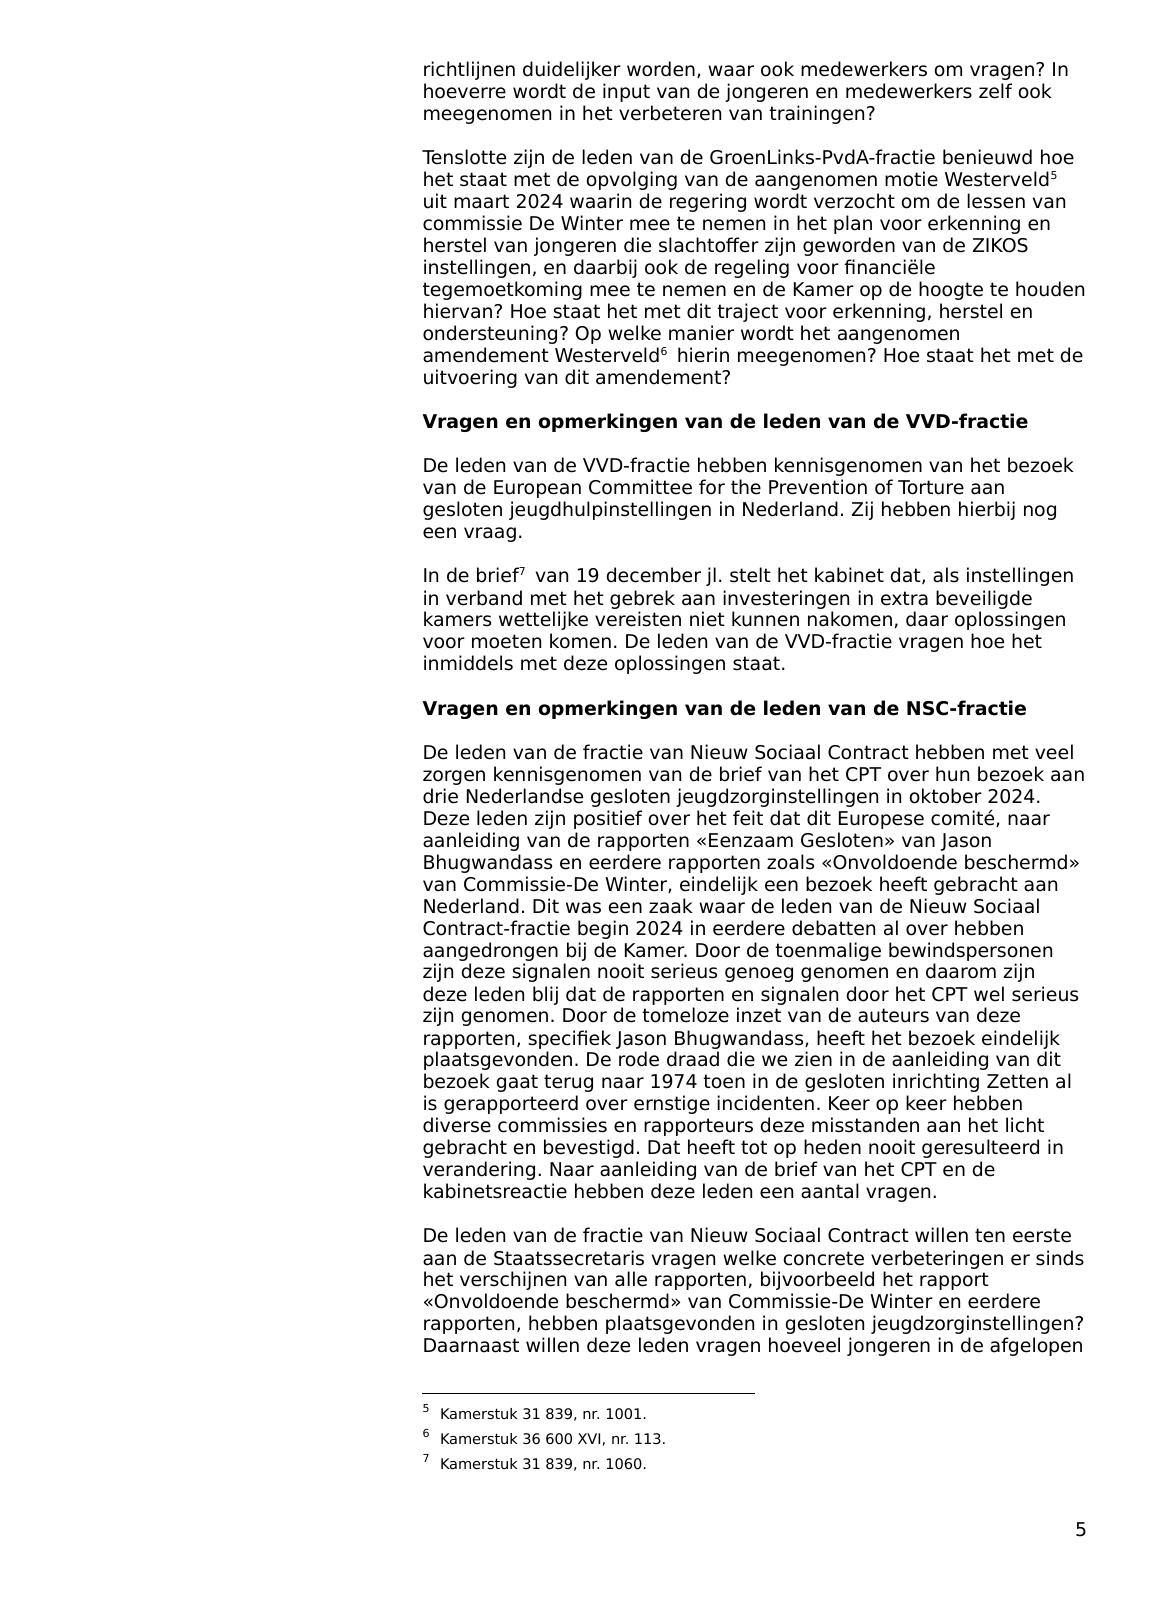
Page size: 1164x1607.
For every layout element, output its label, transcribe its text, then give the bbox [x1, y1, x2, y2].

text Kamerstuk 36 600 XVI, nr. 113. [422, 1427, 1087, 1449]
subtitle Vragen en opmerkingen van de leden van de NSC-fractie [422, 697, 1087, 719]
subtitle Vragen en opmerkingen van de leden van de VVD-fractie [422, 411, 1087, 433]
text richtlijnen duidelijker worden, waar ook medewerkers om vragen? In hoeverre wordt de input van de jongeren en medewerkers zelf ook meegenomen in het verbeteren van trainingen? [422, 59, 1087, 125]
text De leden van de fractie van Nieuw Sociaal Contract willen ten eerste aan de Staatssecretaris vragen welke concrete verbeteringen er sinds het verschijnen van alle rapporten, bijvoorbeeld het rapport «Onvoldoende beschermd» van Commissie-De Winter en eerdere rapporten, hebben plaatsgevonden in gesloten jeugdzorginstellingen? Daarnaast willen deze leden vragen hoeveel jongeren in de afgelopen [422, 1225, 1087, 1357]
text Tenslotte zijn de leden van de GroenLinks-PvdA-fractie benieuwd hoe het staat met de opvolging van de aangenomen motie Westerveld uit maart 2024 waarin de regering wordt verzocht om de lessen van commissie De Winter mee te nemen in het plan voor erkenning en herstel van jongeren die slachtoffer zijn geworden van de ZIKOS instellingen, en daarbij ook de regeling voor financiële tegemoetkoming mee te nemen en de Kamer op de hoogte te houden hiervan? Hoe staat het met dit traject voor erkenning, herstel en ondersteuning? Op welke manier wordt het aangenomen amendement Westerveld hierin meegenomen? Hoe staat het met de uitvoering van dit amendement? [422, 147, 1087, 389]
text Kamerstuk 31 839, nr. 1060. [422, 1452, 1087, 1474]
text In de brief van 19 december jl. stelt het kabinet dat, als instellingen in verband met het gebrek aan investeringen in extra beveiligde kamers wettelijke vereisten niet kunnen nakomen, daar oplossingen voor moeten komen. De leden van de VVD-fractie vragen hoe het inmiddels met deze oplossingen staat. [422, 565, 1087, 675]
text De leden van de VVD-fractie hebben kennisgenomen van het bezoek van de European Committee for the Prevention of Torture aan gesloten jeugdhulpinstellingen in Nederland. Zij hebben hierbij nog een vraag. [422, 455, 1087, 543]
text Kamerstuk 31 839, nr. 1001. [422, 1402, 1087, 1424]
text De leden van de fractie van Nieuw Sociaal Contract hebben met veel zorgen kennisgenomen van de brief van het CPT over hun bezoek aan drie Nederlandse gesloten jeugdzorginstellingen in oktober 2024. Deze leden zijn positief over het feit dat dit Europese comité, naar aanleiding van de rapporten «Eenzaam Gesloten» van Jason Bhugwandass en eerdere rapporten zoals «Onvoldoende beschermd» van Commissie-De Winter, eindelijk een bezoek heeft gebracht aan Nederland. Dit was een zaak waar de leden van de Nieuw Sociaal Contract-fractie begin 2024 in eerdere debatten al over hebben aangedrongen bij de Kamer. Door de toenmalige bewindspersonen zijn deze signalen nooit serieus genoeg genomen en daarom zijn deze leden blij dat de rapporten en signalen door het CPT wel serieus zijn genomen. Door de tomeloze inzet van de auteurs van deze rapporten, specifiek Jason Bhugwandass, heeft het bezoek eindelijk plaatsgevonden. De rode draad die we zien in de aanleiding van dit bezoek gaat terug naar 1974 toen in de gesloten inrichting Zetten al is gerapporteerd over ernstige incidenten. Keer op keer hebben diverse commissies en rapporteurs deze misstanden aan het licht gebracht en bevestigd. Dat heeft tot op heden nooit geresulteerd in verandering. Naar aanleiding van de brief van het CPT en de kabinetsreactie hebben deze leden een aantal vragen. [422, 742, 1087, 1203]
